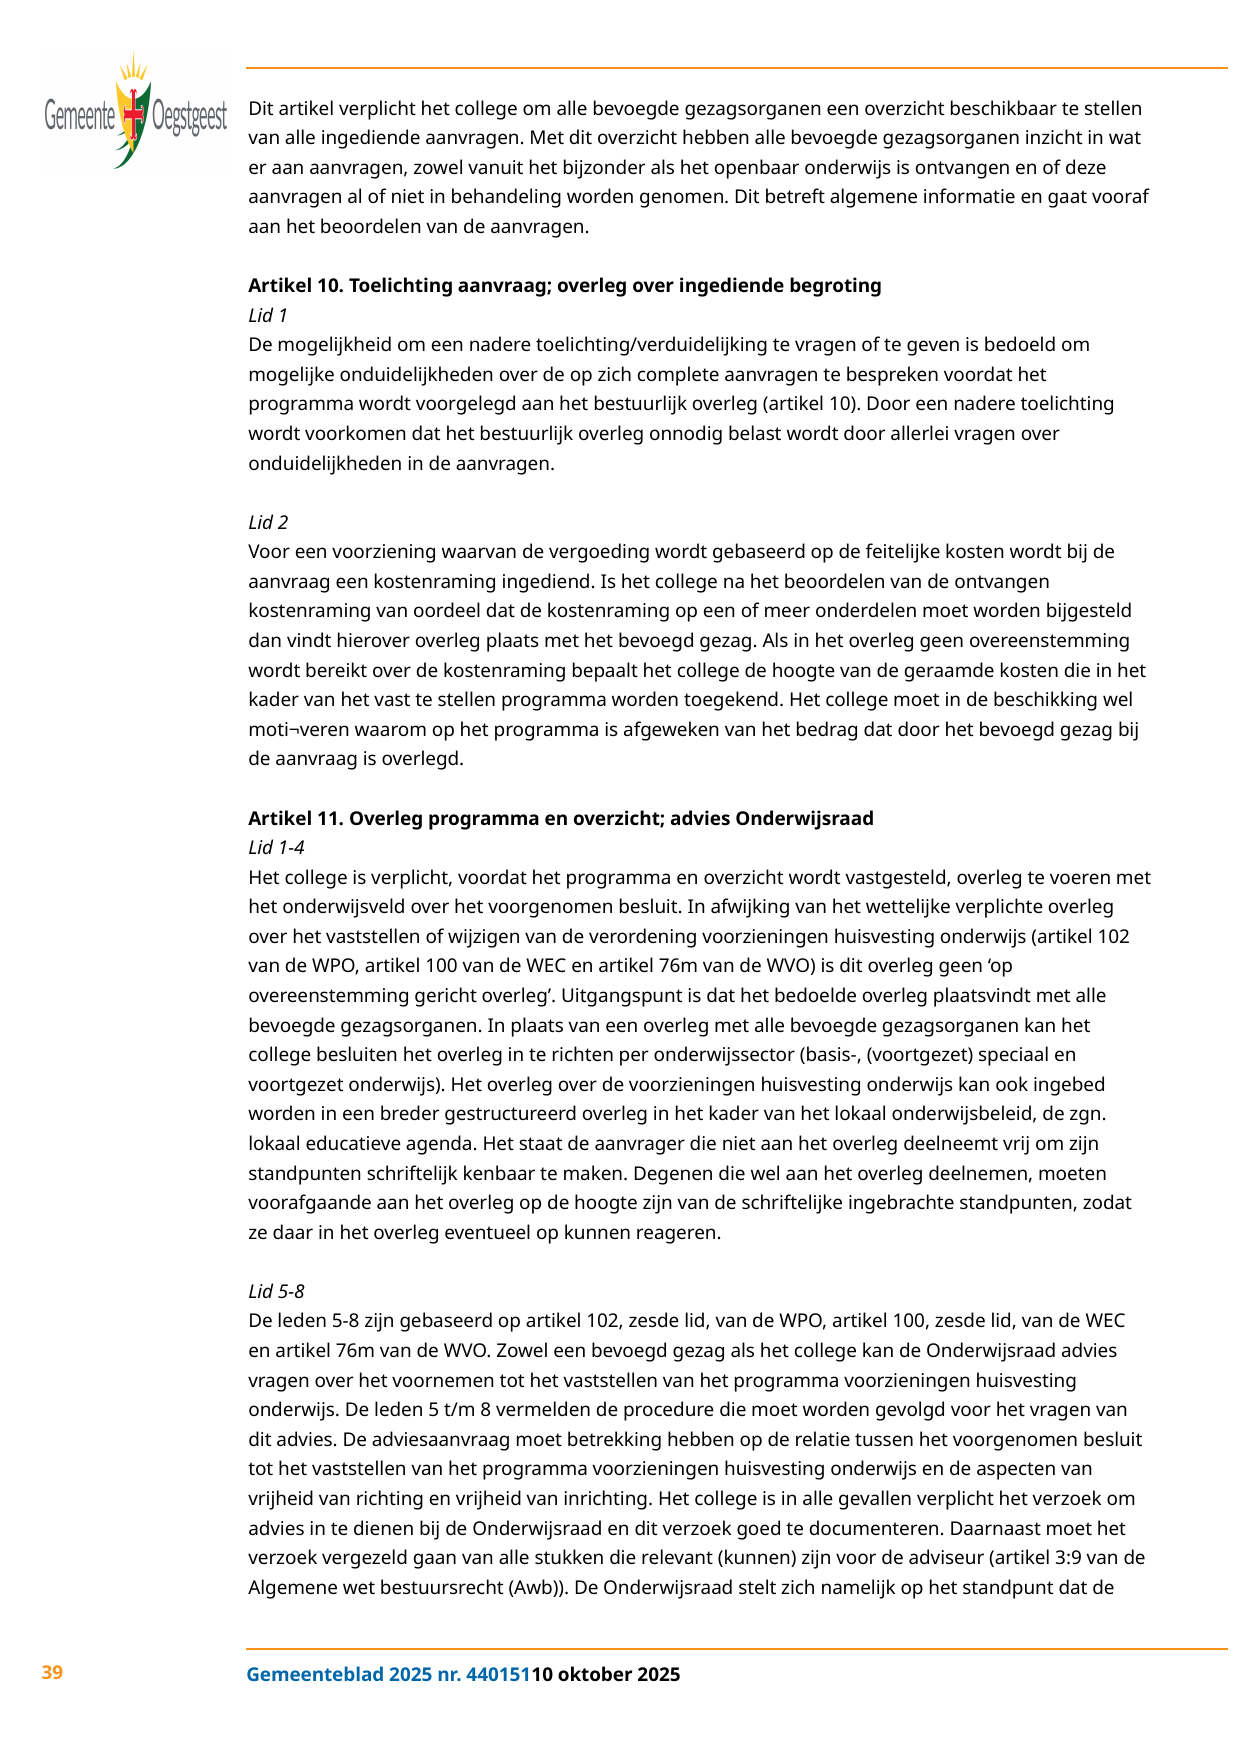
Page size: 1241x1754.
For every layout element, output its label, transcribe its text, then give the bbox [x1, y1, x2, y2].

text De leden 5-8 zijn gebaseerd op artikel 102, zesde lid, van de WPO, artikel 100, zesde lid, van de WEC en artikel 76m van de WVO. Zowel een bevoegd gezag als het college kan de Onderwijsraad advies vragen over het voornemen tot het vaststellen van het programma voorzieningen huisvesting onderwijs. De leden 5 t/m 8 vermelden de procedure die moet worden gevolgd voor het vragen van dit advies. De adviesaanvraag moet betrekking hebben op de relatie tussen het voorgenomen besluit tot het vaststellen van het programma voorzieningen huisvesting onderwijs en de aspecten van vrijheid van richting en vrijheid van inrichting. Het college is in alle gevallen verplicht het verzoek om advies in te dienen bij de Onderwijsraad en dit verzoek goed te documenteren. Daarnaast moet het verzoek vergezeld gaan van alle stukken die relevant (kunnen) zijn voor de adviseur (artikel 3:9 van de Algemene wet bestuursrecht (Awb)). De Onderwijsraad stelt zich namelijk op het standpunt dat de [248, 1308, 1152, 1600]
text Artikel 11. Overleg programma en overzicht; advies Onderwijsraad [248, 805, 1152, 831]
text Lid 2 [248, 509, 1152, 535]
text Lid 1-4 [248, 834, 1152, 860]
text Het college is verplicht, voordat het programma en overzicht wordt vastgesteld, overleg te voeren met het onderwijsveld over het voorgenomen besluit. In afwijking van het wettelijke verplichte overleg over het vaststellen of wijzigen van de verordening voorzieningen huisvesting onderwijs (artikel 102 van de WPO, artikel 100 van de WEC en artikel 76m van de WVO) is dit overleg geen ‘op overeenstemming gericht overleg’. Uitgangspunt is dat het bedoelde overleg plaatsvindt met alle bevoegde gezagsorganen. In plaats van een overleg met alle bevoegde gezagsorganen kan het college besluiten het overleg in te richten per onderwijssector (basis-, (voortgezet) speciaal en voortgezet onderwijs). Het overleg over de voorzieningen huisvesting onderwijs kan ook ingebed worden in een breder gestructureerd overleg in het kader van het lokaal onderwijsbeleid, de zgn. lokaal educatieve agenda. Het staat de aanvrager die niet aan het overleg deelneemt vrij om zijn standpunten schriftelijk kenbaar te maken. Degenen die wel aan het overleg deelnemen, moeten voorafgaande aan het overleg op de hoogte zijn van de schriftelijke ingebrachte standpunten, zodat ze daar in het overleg eventueel op kunnen reageren. [248, 864, 1152, 1245]
picture [41, 47, 231, 172]
text Dit artikel verplicht het college om alle bevoegde gezagsorganen een overzicht beschikbaar te stellen van alle ingediende aanvragen. Met dit overzicht hebben alle bevoegde gezagsorganen inzicht in wat er aan aanvragen, zowel vanuit het bijzonder als het openbaar onderwijs is ontvangen en of deze aanvragen al of niet in behandeling worden genomen. Dit betreft algemene informatie en gaat vooraf aan het beoordelen van de aanvragen. [248, 95, 1152, 239]
text Lid 5-8 [248, 1278, 1152, 1304]
text De mogelijkheid om een nadere toelichting/verduidelijking te vragen of te geven is bedoeld om mogelijke onduidelijkheden over de op zich complete aanvragen te bespreken voordat het programma wordt voorgelegd aan het bestuurlijk overleg (artikel 10). Door een nadere toelichting wordt voorkomen dat het bestuurlijk overleg onnodig belast wordt door allerlei vragen over onduidelijkheden in de aanvragen. [248, 331, 1152, 476]
text Artikel 10. Toelichting aanvraag; overleg over ingediende begroting [248, 272, 1152, 298]
text Lid 1 [248, 302, 1152, 328]
text Voor een voorziening waarvan de vergoeding wordt gebaseerd op de feitelijke kosten wordt bij de aanvraag een kostenraming ingediend. Is het college na het beoordelen van de ontvangen kostenraming van oordeel dat de kostenraming op een of meer onderdelen moet worden bijgesteld dan vindt hierover overleg plaats met het bevoegd gezag. Als in het overleg geen overeenstemming wordt bereikt over de kostenraming bepaalt het college de hoogte van de geraamde kosten die in het kader van het vast te stellen programma worden toegekend. Het college moet in de beschikking wel moti¬veren waarom op het programma is afgeweken van het bedrag dat door het bevoegd gezag bij de aanvraag is overlegd. [248, 538, 1152, 771]
